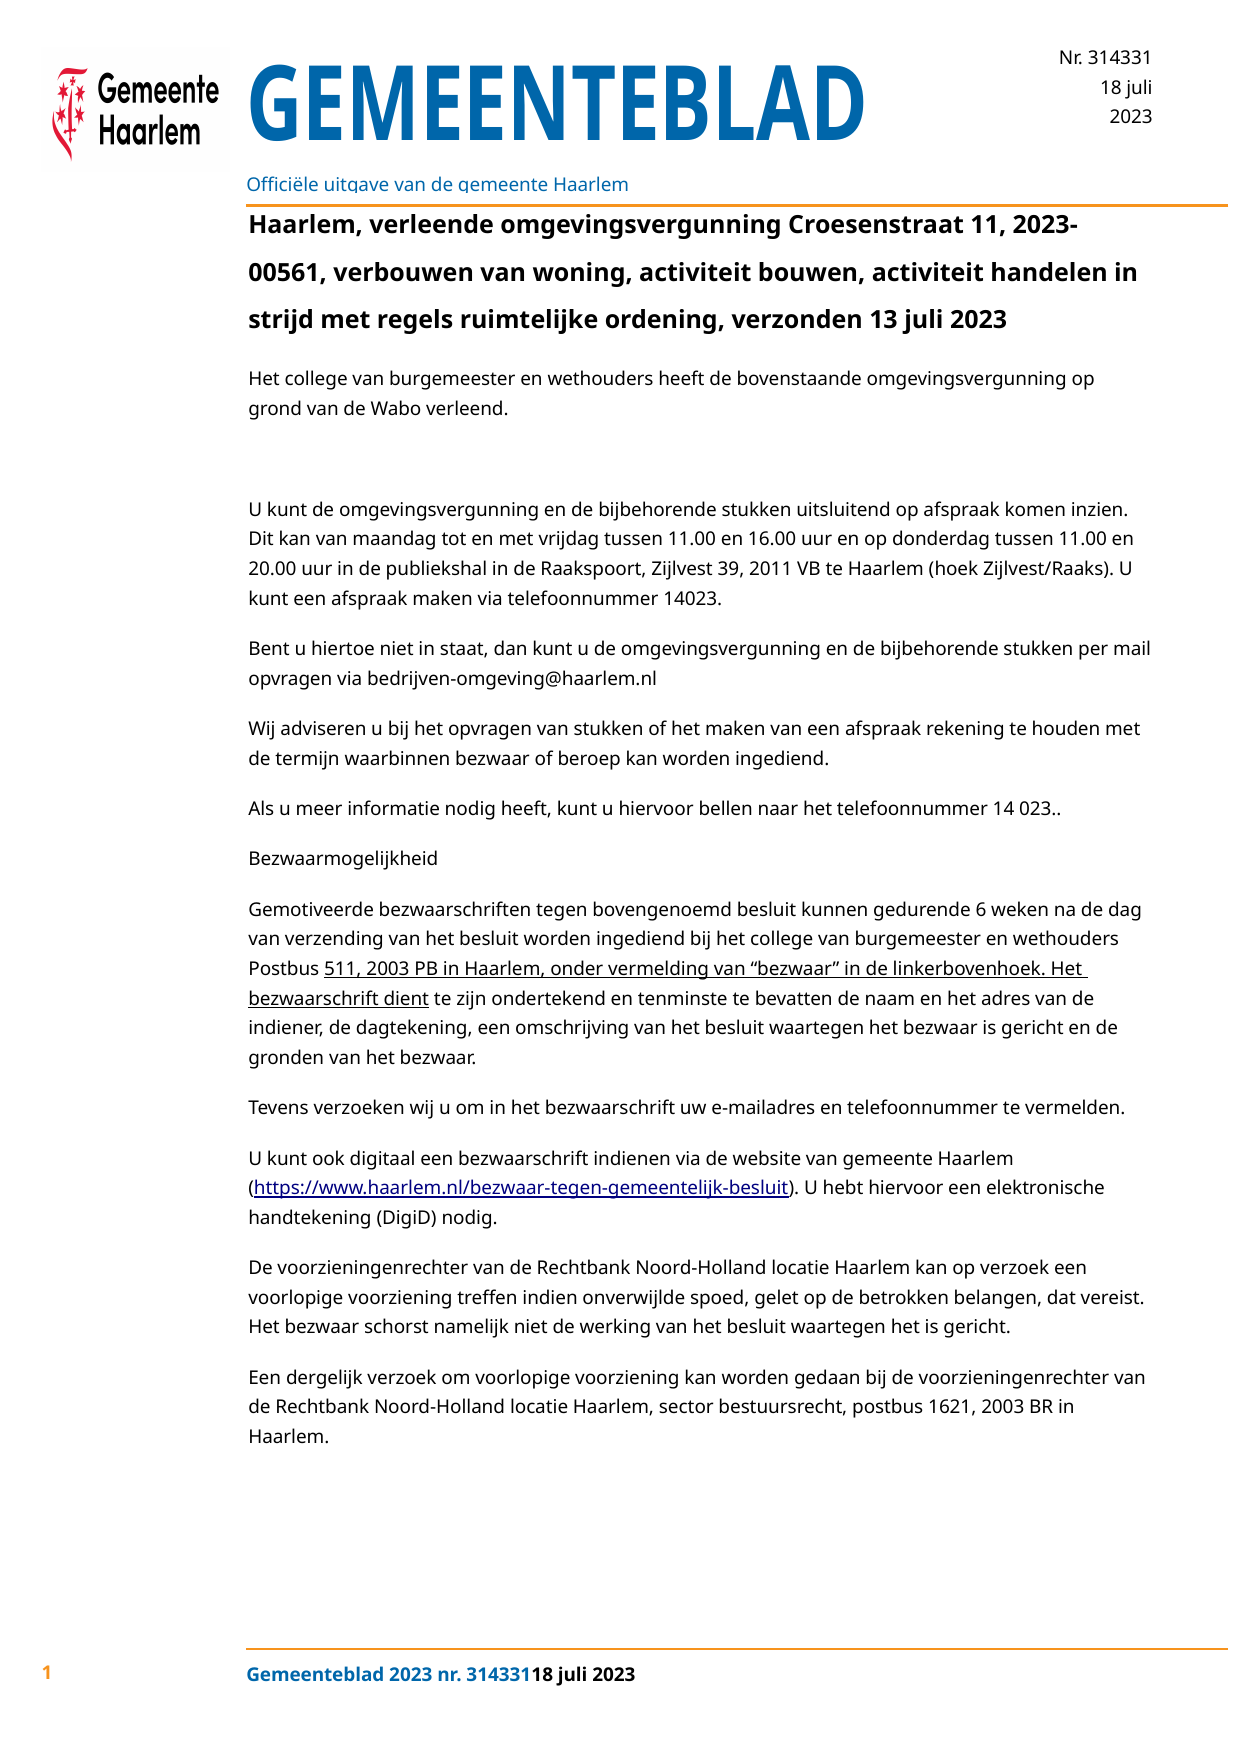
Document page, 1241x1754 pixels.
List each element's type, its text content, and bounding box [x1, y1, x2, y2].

text Als u meer informatie nodig heeft, kunt u hiervoor bellen naar het telefoonnummer 14 023.. [248, 795, 1152, 821]
text Bent u hiertoe niet in staat, dan kunt u de omgevingsvergunning en de bijbehorende stukken per mail opvragen via bedrijven-omgeving@haarlem.nl [248, 635, 1152, 690]
text Tevens verzoeken wij u om in het bezwaarschrift uw e-mailadres en telefoonnummer te vermelden. [248, 1094, 1152, 1120]
text Wij adviseren u bij het opvragen van stukken of het maken van een afspraak rekening te houden met de termijn waarbinnen bezwaar of beroep kan worden ingediend. [248, 715, 1152, 770]
text Haarlem, verleende omgevingsvergunning Croesenstraat 11, 2023-00561, verbouwen van woning, activiteit bouwen, activiteit handelen in strijd met regels ruimtelijke ordening, verzonden 13 juli 2023 [248, 207, 1152, 336]
text Gemotiveerde bezwaarschriften tegen bovengenoemd besluit kunnen gedurende 6 weken na de dag van verzending van het besluit worden ingediend bij het college van burgemeester en wethouders Postbus 511, 2003 PB in Haarlem, onder vermelding van “bezwaar” in de linkerbovenhoek. Het bezwaarschrift dient te zijn ondertekend en tenminste te bevatten de naam en het adres van de indiener, de dagtekening, een omschrijving van het besluit waartegen het bezwaar is gericht en de gronden van het bezwaar. [248, 896, 1152, 1069]
text U kunt de omgevingsvergunning en de bijbehorende stukken uitsluitend op afspraak komen inzien. Dit kan van maandag tot en met vrijdag tussen 11.00 en 16.00 uur en op donderdag tussen 11.00 en 20.00 uur in de publiekshal in de Raakspoort, Zijlvest 39, 2011 VB te Haarlem (hoek Zijlvest/Raaks). U kunt een afspraak maken via telefoonnummer 14023. [248, 496, 1152, 610]
text Het college van burgemeester en wethouders heeft de bovenstaande omgevingsvergunning op grond van de Wabo verleend. [248, 366, 1152, 421]
text Een dergelijk verzoek om voorlopige voorziening kan worden gedaan bij de voorzieningenrechter van de Rechtbank Noord-Holland locatie Haarlem, sector bestuursrecht, postbus 1621, 2003 BR in Haarlem. [248, 1364, 1152, 1449]
text De voorzieningenrechter van de Rechtbank Noord-Holland locatie Haarlem kan op verzoek een voorlopige voorziening treffen indien onverwijlde spoed, gelet op de betrokken belangen, dat vereist. Het bezwaar schorst namelijk niet de werking van het besluit waartegen het is gericht. [248, 1254, 1152, 1339]
picture [41, 47, 231, 172]
text U kunt ook digitaal een bezwaarschrift indienen via de website van gemeente Haarlem (https://www.haarlem.nl/bezwaar-tegen-gemeentelijk-besluit). U hebt hiervoor een elektronische handtekening (DigiD) nodig. [248, 1145, 1152, 1229]
text Bezwaarmogelijkheid [248, 846, 1152, 871]
